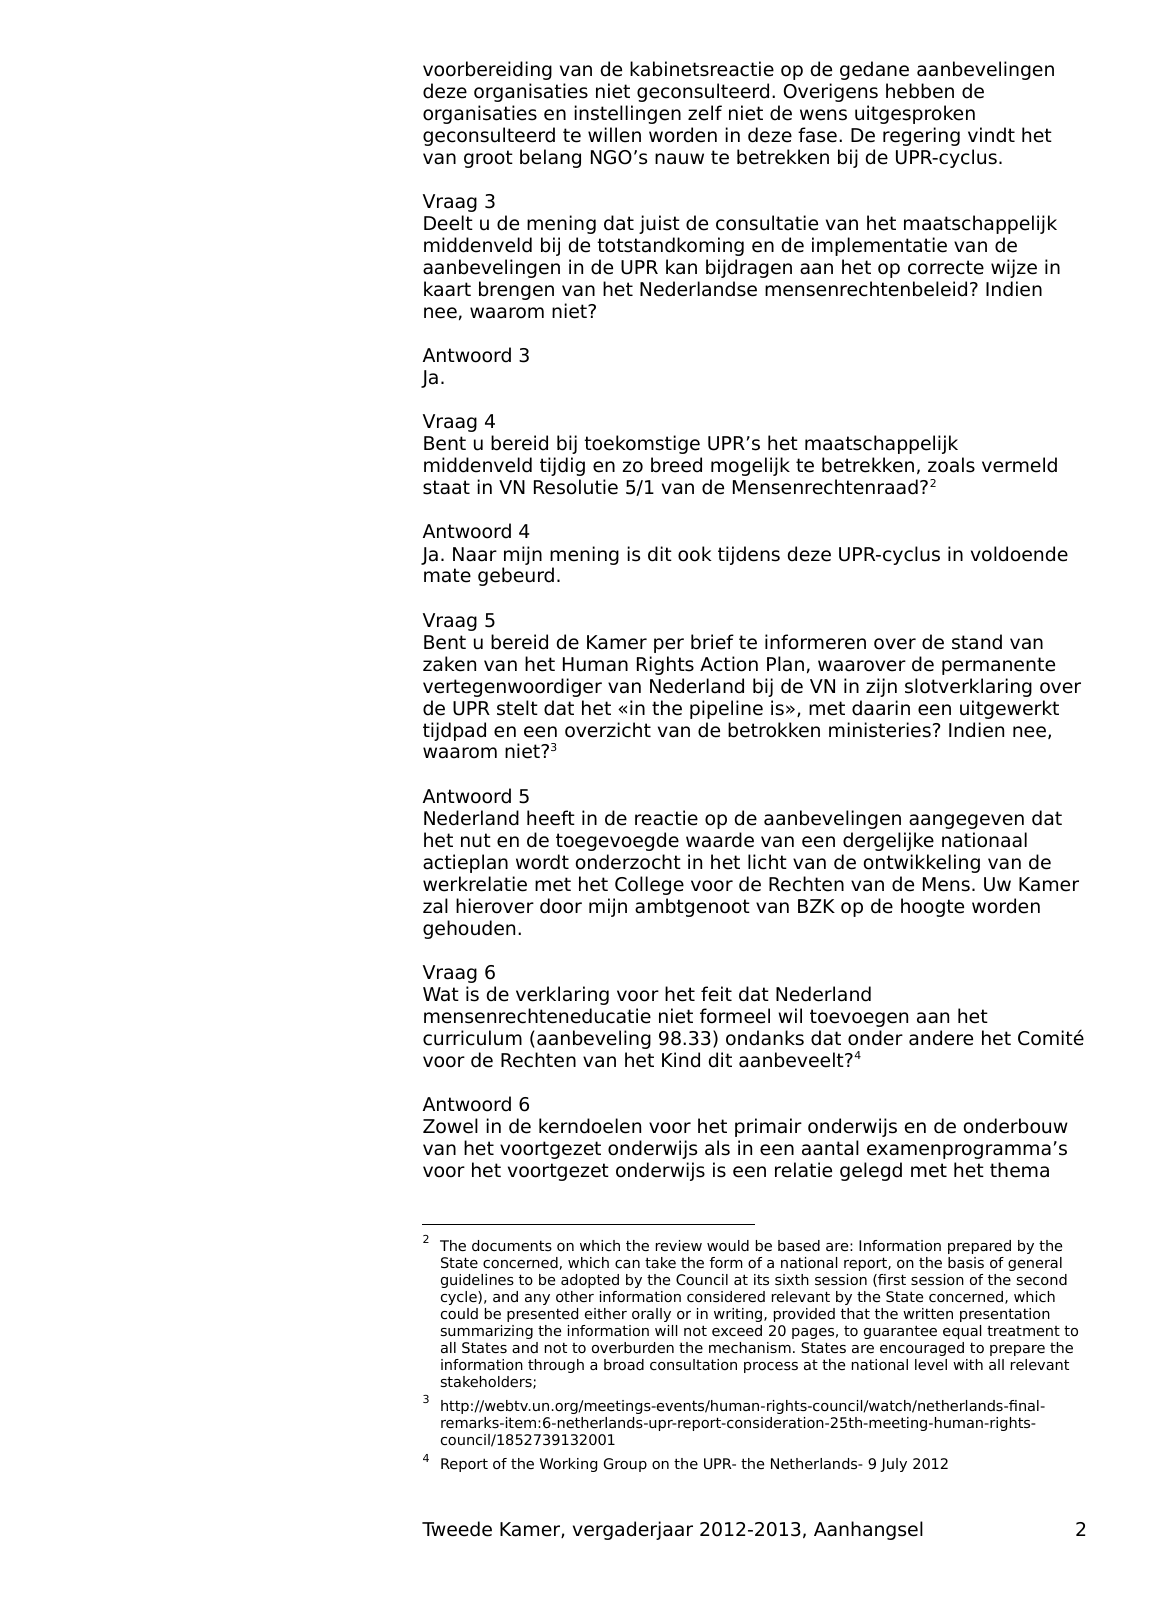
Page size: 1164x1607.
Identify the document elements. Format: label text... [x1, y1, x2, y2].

text Vraag 3 [422, 191, 1087, 213]
text Nederland heeft in de reactie op de aanbevelingen aangegeven dat het nut en de toegevoegde waarde van een dergelijke nationaal actieplan wordt onderzocht in het licht van de ontwikkeling van de werkrelatie met het College voor de Rechten van de Mens. Uw Kamer zal hierover door mijn ambtgenoot van BZK op de hoogte worden gehouden. [422, 808, 1087, 939]
text Antwoord 3 [422, 345, 1087, 367]
text Report of the Working Group on the UPR- the Netherlands- 9 July 2012 [422, 1452, 1087, 1474]
text Ja. [422, 367, 1087, 389]
text Wat is de verklaring voor het feit dat Nederland mensenrechteneducatie niet formeel wil toevoegen aan het curriculum (aanbeveling 98.33) ondanks dat onder andere het Comité voor de Rechten van het Kind dit aanbeveelt? [422, 984, 1087, 1072]
text Antwoord 4 [422, 521, 1087, 543]
text Antwoord 6 [422, 1094, 1087, 1116]
text Bent u bereid bij toekomstige UPR’s het maatschappelijk middenveld tijdig en zo breed mogelijk te betrekken, zoals vermeld staat in VN Resolutie 5/1 van de Mensenrechtenraad? [422, 433, 1087, 499]
text Vraag 5 [422, 609, 1087, 632]
text Zowel in de kerndoelen voor het primair onderwijs en de onderbouw van het voortgezet onderwijs als in een aantal examenprogramma’s voor het voortgezet onderwijs is een relatie gelegd met het thema [422, 1116, 1087, 1182]
text Bent u bereid de Kamer per brief te informeren over de stand van zaken van het Human Rights Action Plan, waarover de permanente vertegenwoordiger van Nederland bij de VN in zijn slotverklaring over de UPR stelt dat het «in the pipeline is», met daarin een uitgewerkt tijdpad en een overzicht van de betrokken ministeries? Indien nee, waarom niet? [422, 632, 1087, 763]
text Deelt u de mening dat juist de consultatie van het maatschappelijk middenveld bij de totstandkoming en de implementatie van de aanbevelingen in de UPR kan bijdragen aan het op correcte wijze in kaart brengen van het Nederlandse mensenrechtenbeleid? Indien nee, waarom niet? [422, 213, 1087, 323]
text Vraag 6 [422, 962, 1087, 984]
text The documents on which the review would be based are: Information prepared by the State concerned, which can take the form of a national report, on the basis of general guidelines to be adopted by the Council at its sixth session (first session of the second cycle), and any other information considered relevant by the State concerned, which could be presented either orally or in writing, provided that the written presentation summarizing the information will not exceed 20 pages, to guarantee equal treatment to all States and not to overburden the mechanism. States are encouraged to prepare the information through a broad consultation process at the national level with all relevant stakeholders; [422, 1233, 1087, 1391]
text Ja. Naar mijn mening is dit ook tijdens deze UPR-cyclus in voldoende mate gebeurd. [422, 543, 1087, 587]
text Vraag 4 [422, 411, 1087, 433]
text voorbereiding van de kabinetsreactie op de gedane aanbevelingen deze organisaties niet geconsulteerd. Overigens hebben de organisaties en instellingen zelf niet de wens uitgesproken geconsulteerd te willen worden in deze fase. De regering vindt het van groot belang NGO’s nauw te betrekken bij de UPR-cyclus. [422, 59, 1087, 169]
text Antwoord 5 [422, 786, 1087, 808]
text http://webtv.un.org/meetings-events/human-rights-council/watch/netherlands-final-remarks-item:6-netherlands-upr-report-consideration-25th-meeting-human-rights-council/1852739132001 [422, 1393, 1087, 1449]
